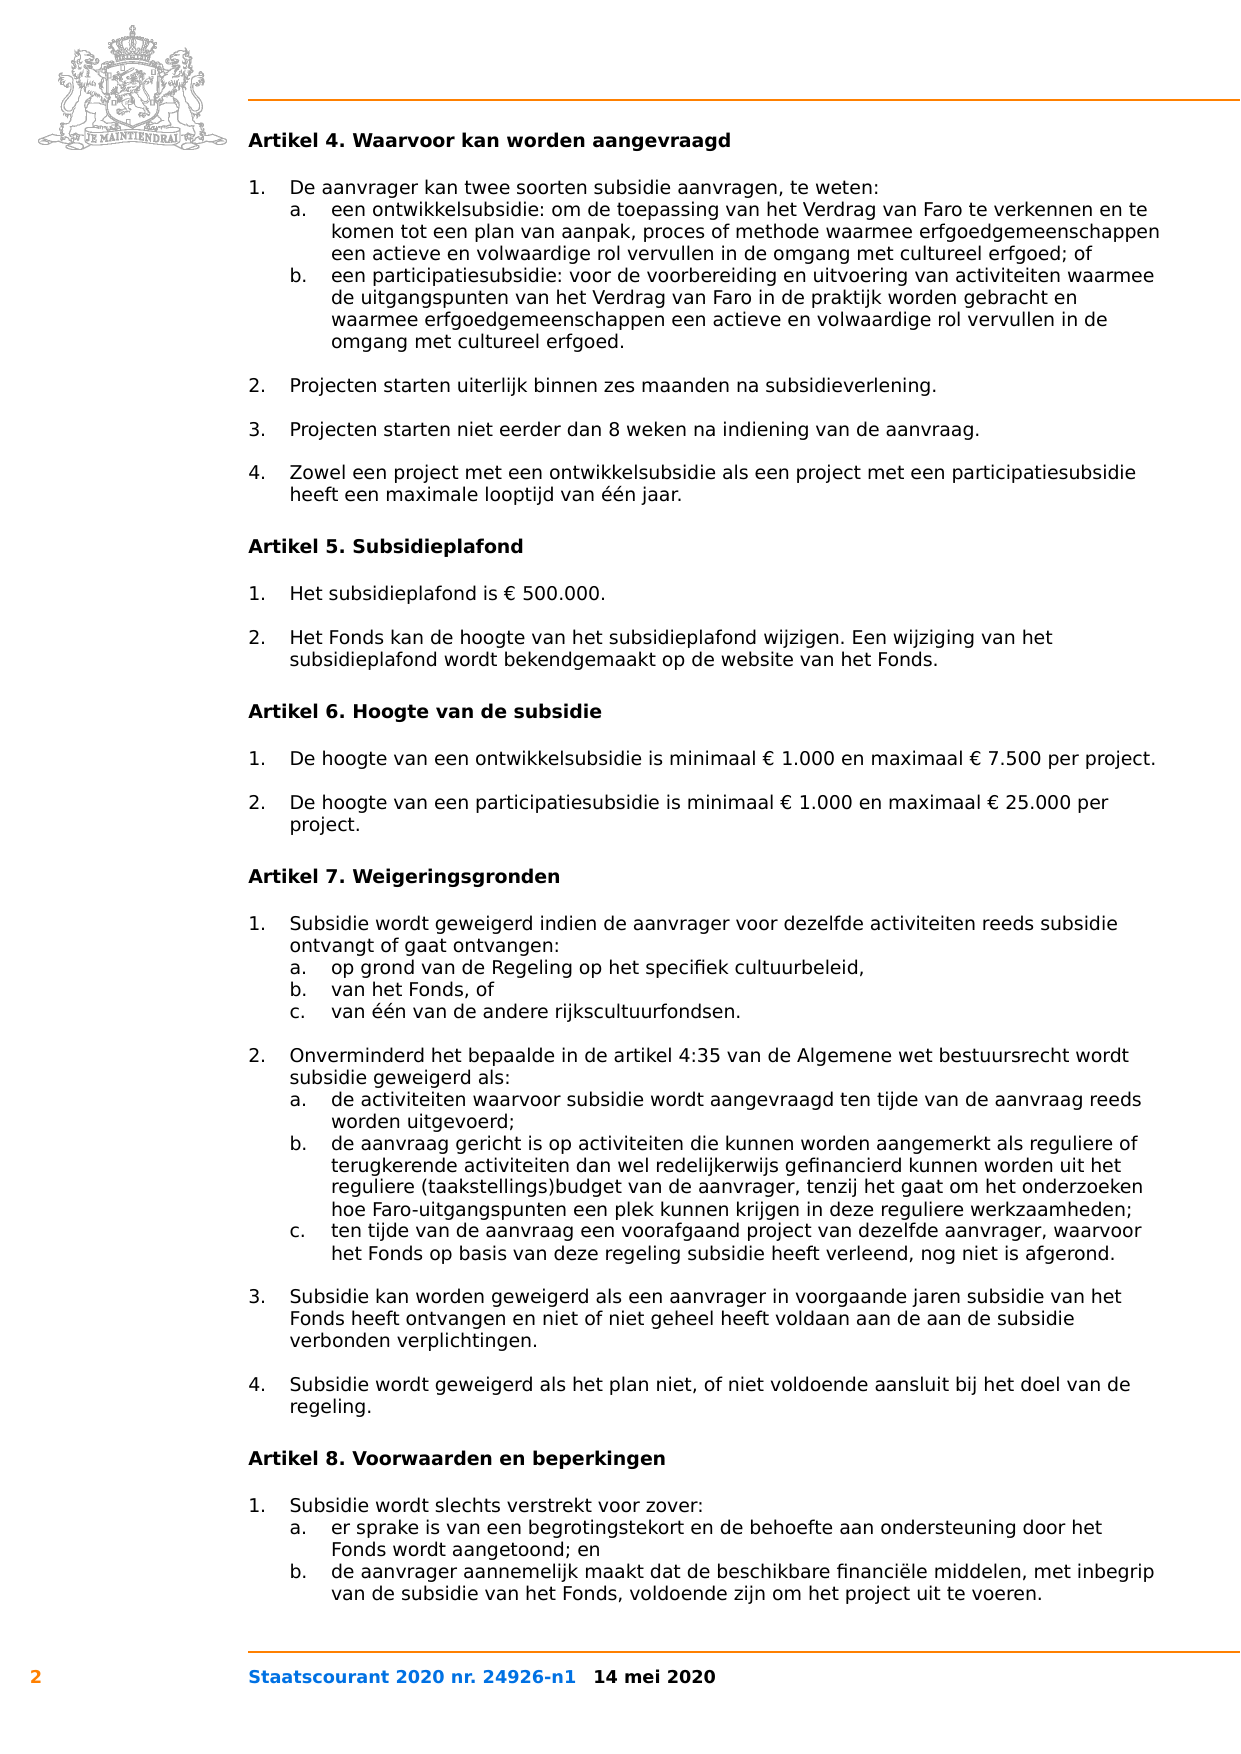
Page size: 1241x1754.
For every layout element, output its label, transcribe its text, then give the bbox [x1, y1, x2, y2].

text 1. Subsidie wordt slechts verstrekt voor zover: [248, 1495, 1163, 1517]
text c. ten tijde van de aanvraag een voorafgaand project van dezelfde aanvrager, waarvoor het Fonds op basis van deze regeling subsidie heeft verleend, nog niet is afgerond. [289, 1220, 1163, 1264]
text b. de aanvrager aannemelijk maakt dat de beschikbare financiële middelen, met inbegrip van de subsidie van het Fonds, voldoende zijn om het project uit te voeren. [289, 1561, 1163, 1605]
subtitle Artikel 7. Weigeringsgronden [248, 866, 1163, 888]
text 1. De aanvrager kan twee soorten subsidie aanvragen, te weten: [248, 177, 1163, 199]
text 4. Zowel een project met een ontwikkelsubsidie als een project met een participatiesubsidie heeft een maximale looptijd van één jaar. [248, 462, 1163, 506]
text 4. Subsidie wordt geweigerd als het plan niet, of niet voldoende aansluit bij het doel van de regeling. [248, 1374, 1163, 1418]
subtitle Artikel 8. Voorwaarden en beperkingen [248, 1448, 1163, 1470]
subtitle Artikel 6. Hoogte van de subsidie [248, 701, 1163, 723]
text b. een participatiesubsidie: voor de voorbereiding en uitvoering van activiteiten waarmee de uitgangspunten van het Verdrag van Faro in de praktijk worden gebracht en waarmee erfgoedgemeenschappen een actieve en volwaardige rol vervullen in de omgang met cultureel erfgoed. [289, 265, 1163, 353]
text 1. Subsidie wordt geweigerd indien de aanvrager voor dezelfde activiteiten reeds subsidie ontvangt of gaat ontvangen: [248, 913, 1163, 957]
picture [38, 25, 227, 150]
subtitle Artikel 5. Subsidieplafond [248, 536, 1163, 558]
text 3. Projecten starten niet eerder dan 8 weken na indiening van de aanvraag. [248, 418, 1163, 440]
text c. van één van de andere rijkscultuurfondsen. [289, 1001, 1163, 1023]
text 1. De hoogte van een ontwikkelsubsidie is minimaal € 1.000 en maximaal € 7.500 per project. [248, 748, 1163, 770]
text b. van het Fonds, of [289, 979, 1163, 1001]
text 2. Het Fonds kan de hoogte van het subsidieplafond wijzigen. Een wijziging van het subsidieplafond wordt bekendgemaakt op de website van het Fonds. [248, 627, 1163, 671]
text 2. Onverminderd het bepaalde in de artikel 4:35 van de Algemene wet bestuursrecht wordt subsidie geweigerd als: [248, 1044, 1163, 1088]
text 3. Subsidie kan worden geweigerd als een aanvrager in voorgaande jaren subsidie van het Fonds heeft ontvangen en niet of niet geheel heeft voldaan aan de aan de subsidie verbonden verplichtingen. [248, 1286, 1163, 1352]
text a. de activiteiten waarvoor subsidie wordt aangevraagd ten tijde van de aanvraag reeds worden uitgevoerd; [289, 1088, 1163, 1132]
text 1. Het subsidieplafond is € 500.000. [248, 583, 1163, 605]
text 2. De hoogte van een participatiesubsidie is minimaal € 1.000 en maximaal € 25.000 per project. [248, 792, 1163, 836]
text a. op grond van de Regeling op het specifiek cultuurbeleid, [289, 957, 1163, 979]
text a. er sprake is van een begrotingstekort en de behoefte aan ondersteuning door het Fonds wordt aangetoond; en [289, 1517, 1163, 1561]
text b. de aanvraag gericht is op activiteiten die kunnen worden aangemerkt als reguliere of terugkerende activiteiten dan wel redelijkerwijs gefinancierd kunnen worden uit het reguliere (taakstellings)budget van de aanvrager, tenzij het gaat om het onderzoeken hoe Faro-uitgangspunten een plek kunnen krijgen in deze reguliere werkzaamheden; [289, 1132, 1163, 1220]
text a. een ontwikkelsubsidie: om de toepassing van het Verdrag van Faro te verkennen en te komen tot een plan van aanpak, proces of methode waarmee erfgoedgemeenschappen een actieve en volwaardige rol vervullen in de omgang met cultureel erfgoed; of [289, 199, 1163, 265]
text 2. Projecten starten uiterlijk binnen zes maanden na subsidieverlening. [248, 374, 1163, 397]
subtitle Artikel 4. Waarvoor kan worden aangevraagd [248, 130, 1163, 152]
